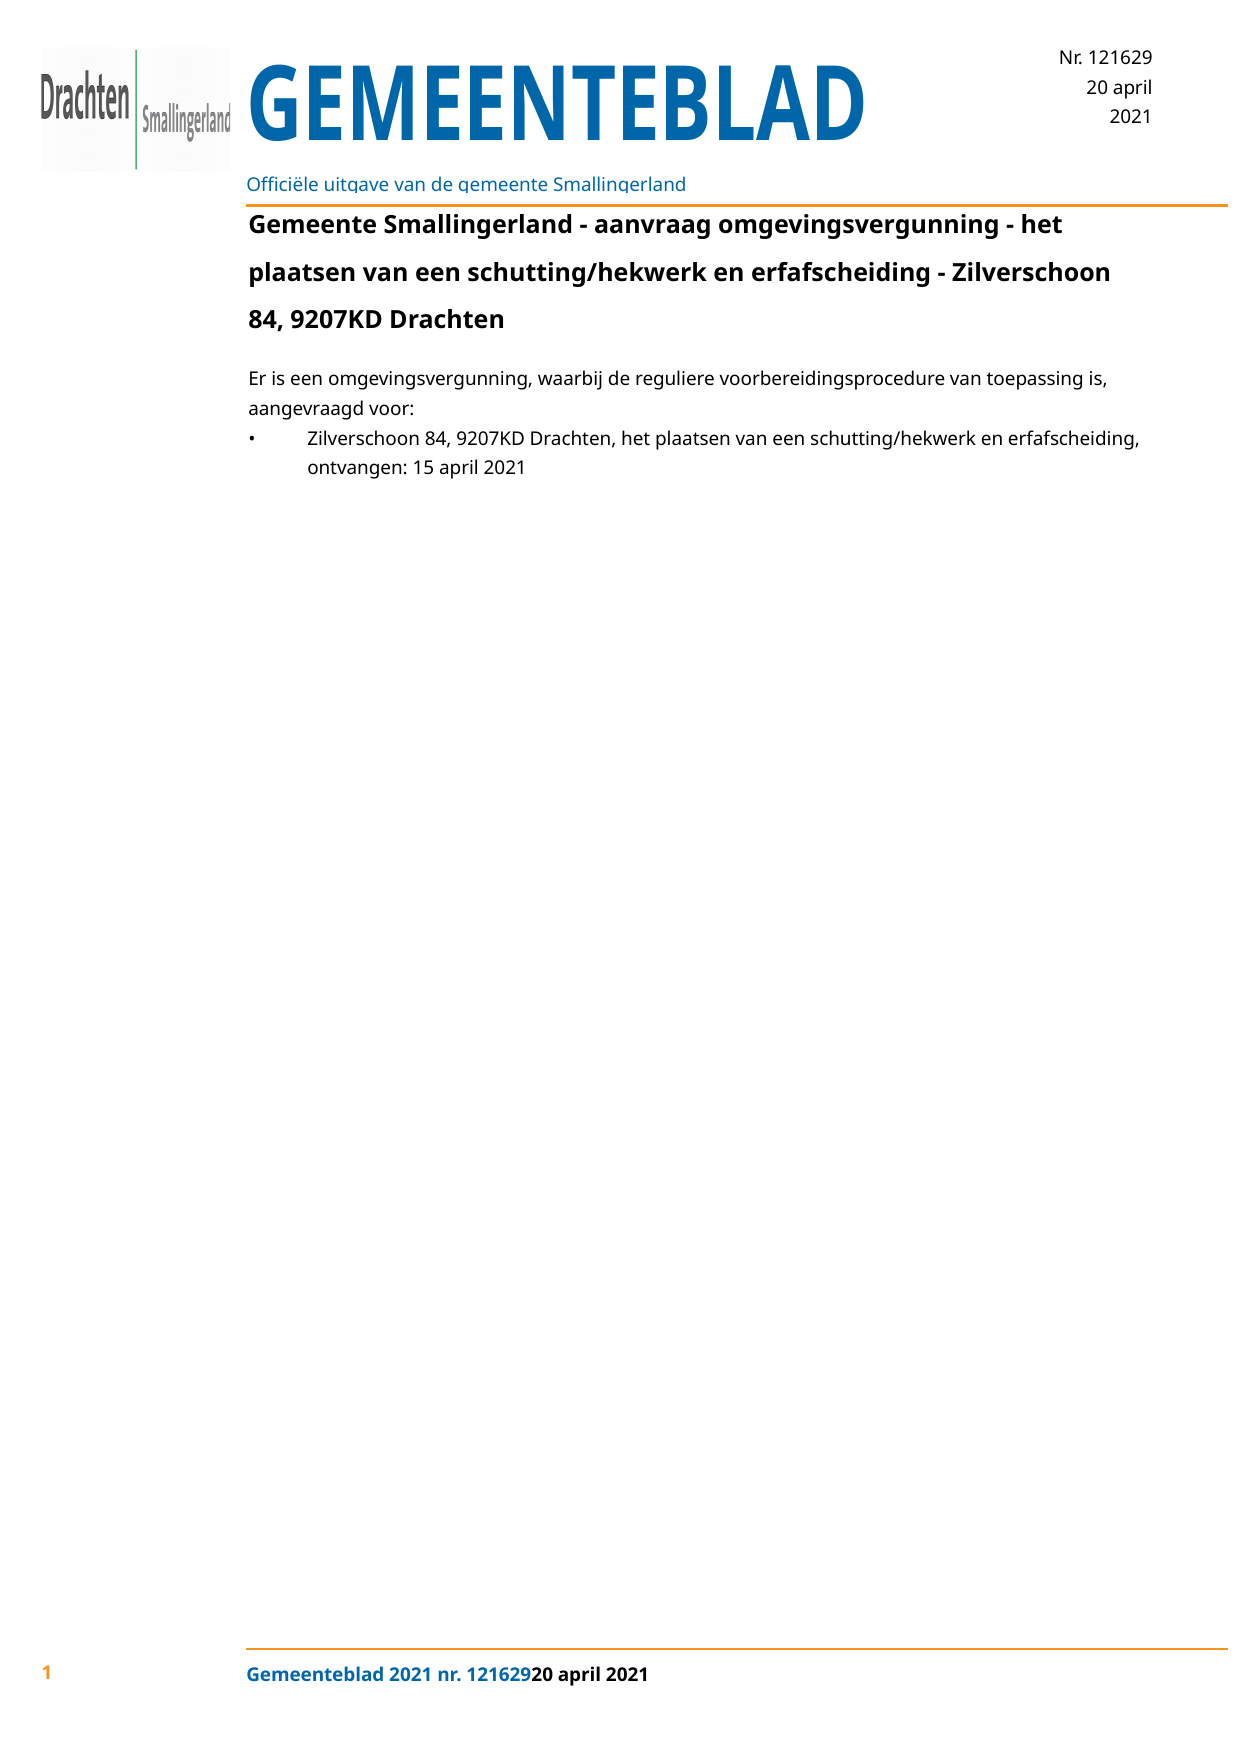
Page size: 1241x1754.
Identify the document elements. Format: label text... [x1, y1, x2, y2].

list Zilverschoon 84, 9207KD Drachten, het plaatsen van een schutting/hekwerk en erfafscheiding, ontvangen: 15 april 2021 [248, 425, 1152, 480]
text Er is een omgevingsvergunning, waarbij de reguliere voorbereidingsprocedure van toepassing is, aangevraagd voor: [248, 366, 1152, 421]
picture [41, 47, 231, 172]
text Gemeente Smallingerland - aanvraag omgevingsvergunning - het plaatsen van een schutting/hekwerk en erfafscheiding - Zilverschoon 84, 9207KD Drachten [248, 207, 1152, 336]
